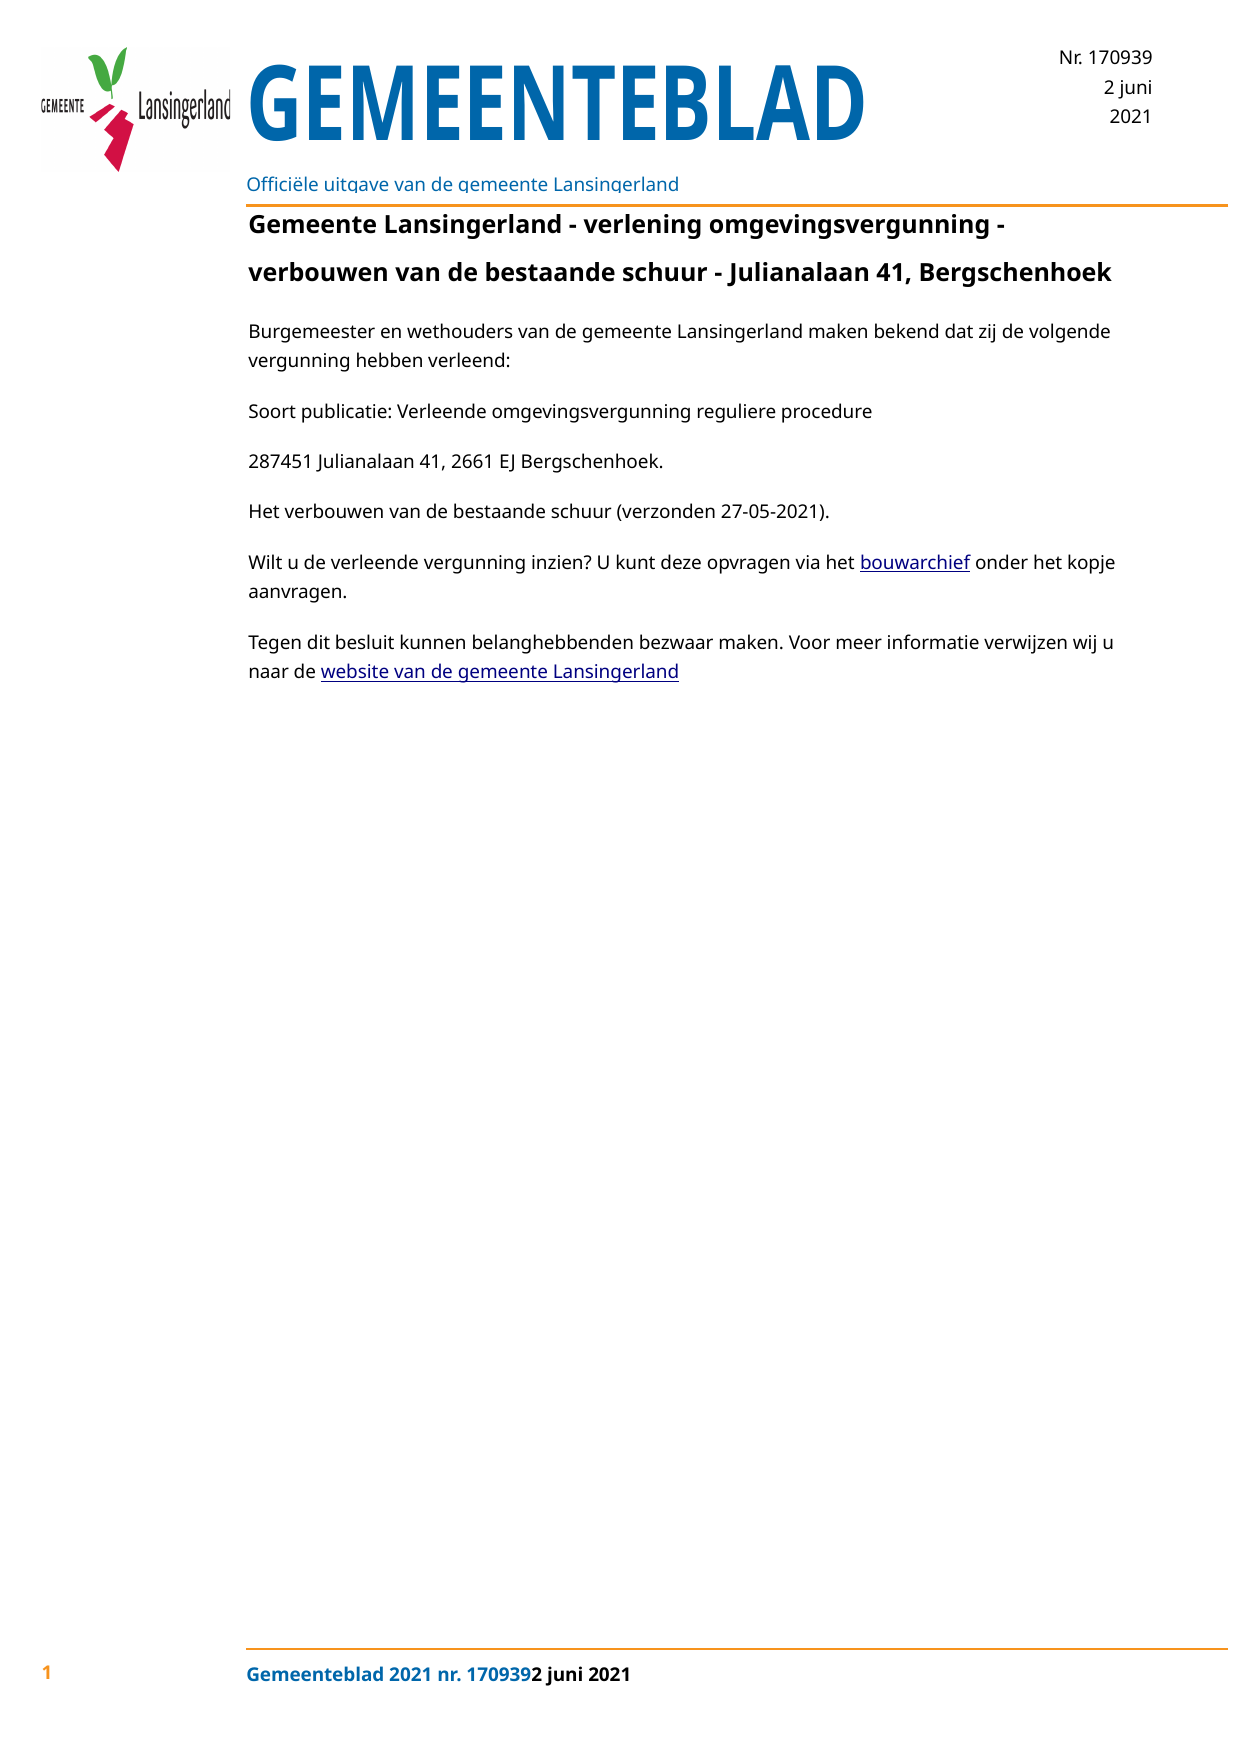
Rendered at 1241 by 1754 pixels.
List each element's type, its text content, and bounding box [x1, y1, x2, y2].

text Soort publicatie: Verleende omgevingsvergunning reguliere procedure [248, 398, 1152, 424]
text 287451 Julianalaan 41, 2661 EJ Bergschenhoek. [248, 448, 1152, 474]
picture [41, 47, 231, 172]
text Wilt u de verleende vergunning inzien? U kunt deze opvragen via het bouwarchief onder het kopje aanvragen. [248, 549, 1152, 604]
text Burgemeester en wethouders van de gemeente Lansingerland maken bekend dat zij de volgende vergunning hebben verleend: [248, 318, 1152, 373]
text Tegen dit besluit kunnen belanghebbenden bezwaar maken. Voor meer informatie verwijzen wij u naar de website van de gemeente Lansingerland [248, 629, 1152, 684]
text Gemeente Lansingerland - verlening omgevingsvergunning - verbouwen van de bestaande schuur - Julianalaan 41, Bergschenhoek [248, 207, 1152, 288]
text Het verbouwen van de bestaande schuur (verzonden 27-05-2021). [248, 499, 1152, 524]
